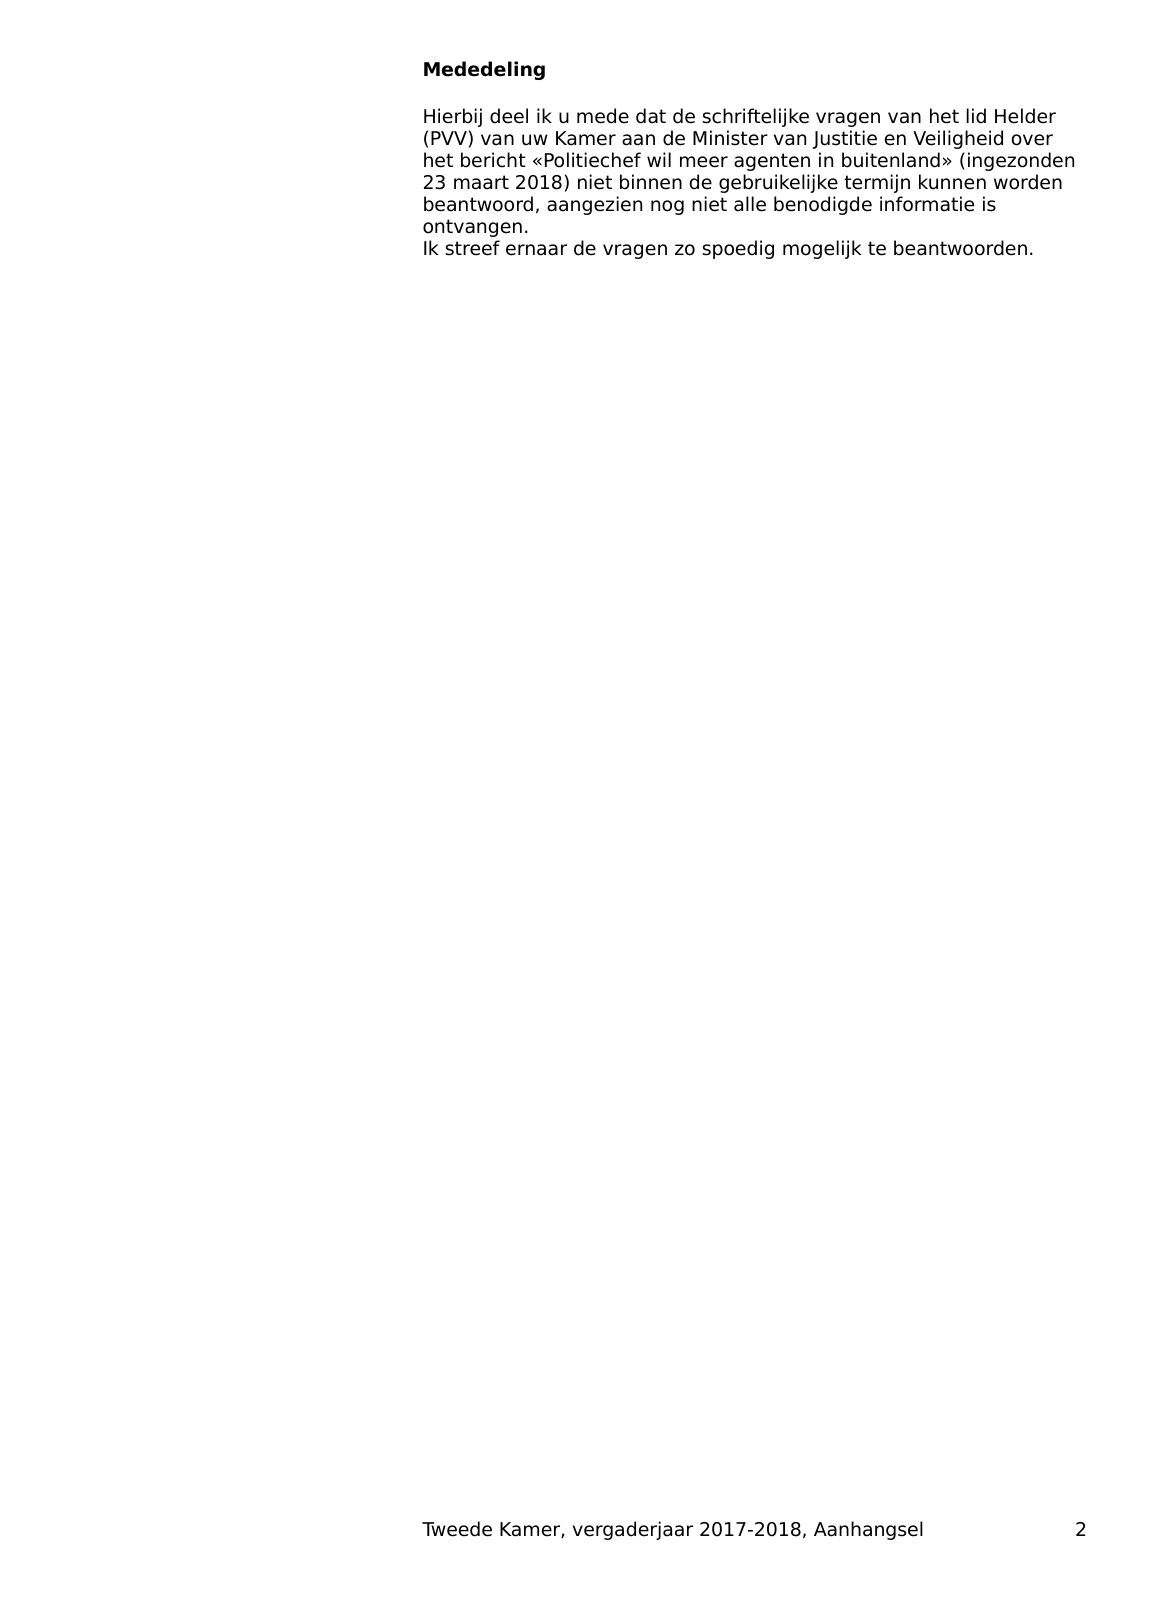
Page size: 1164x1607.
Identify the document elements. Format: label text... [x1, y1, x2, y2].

text Ik streef ernaar de vragen zo spoedig mogelijk te beantwoorden. [422, 238, 1087, 260]
text Hierbij deel ik u mede dat de schriftelijke vragen van het lid Helder (PVV) van uw Kamer aan de Minister van Justitie en Veiligheid over het bericht «Politiechef wil meer agenten in buitenland» (ingezonden 23 maart 2018) niet binnen de gebruikelijke termijn kunnen worden beantwoord, aangezien nog niet alle benodigde informatie is ontvangen. [422, 106, 1087, 238]
subtitle Mededeling [422, 59, 1087, 81]
